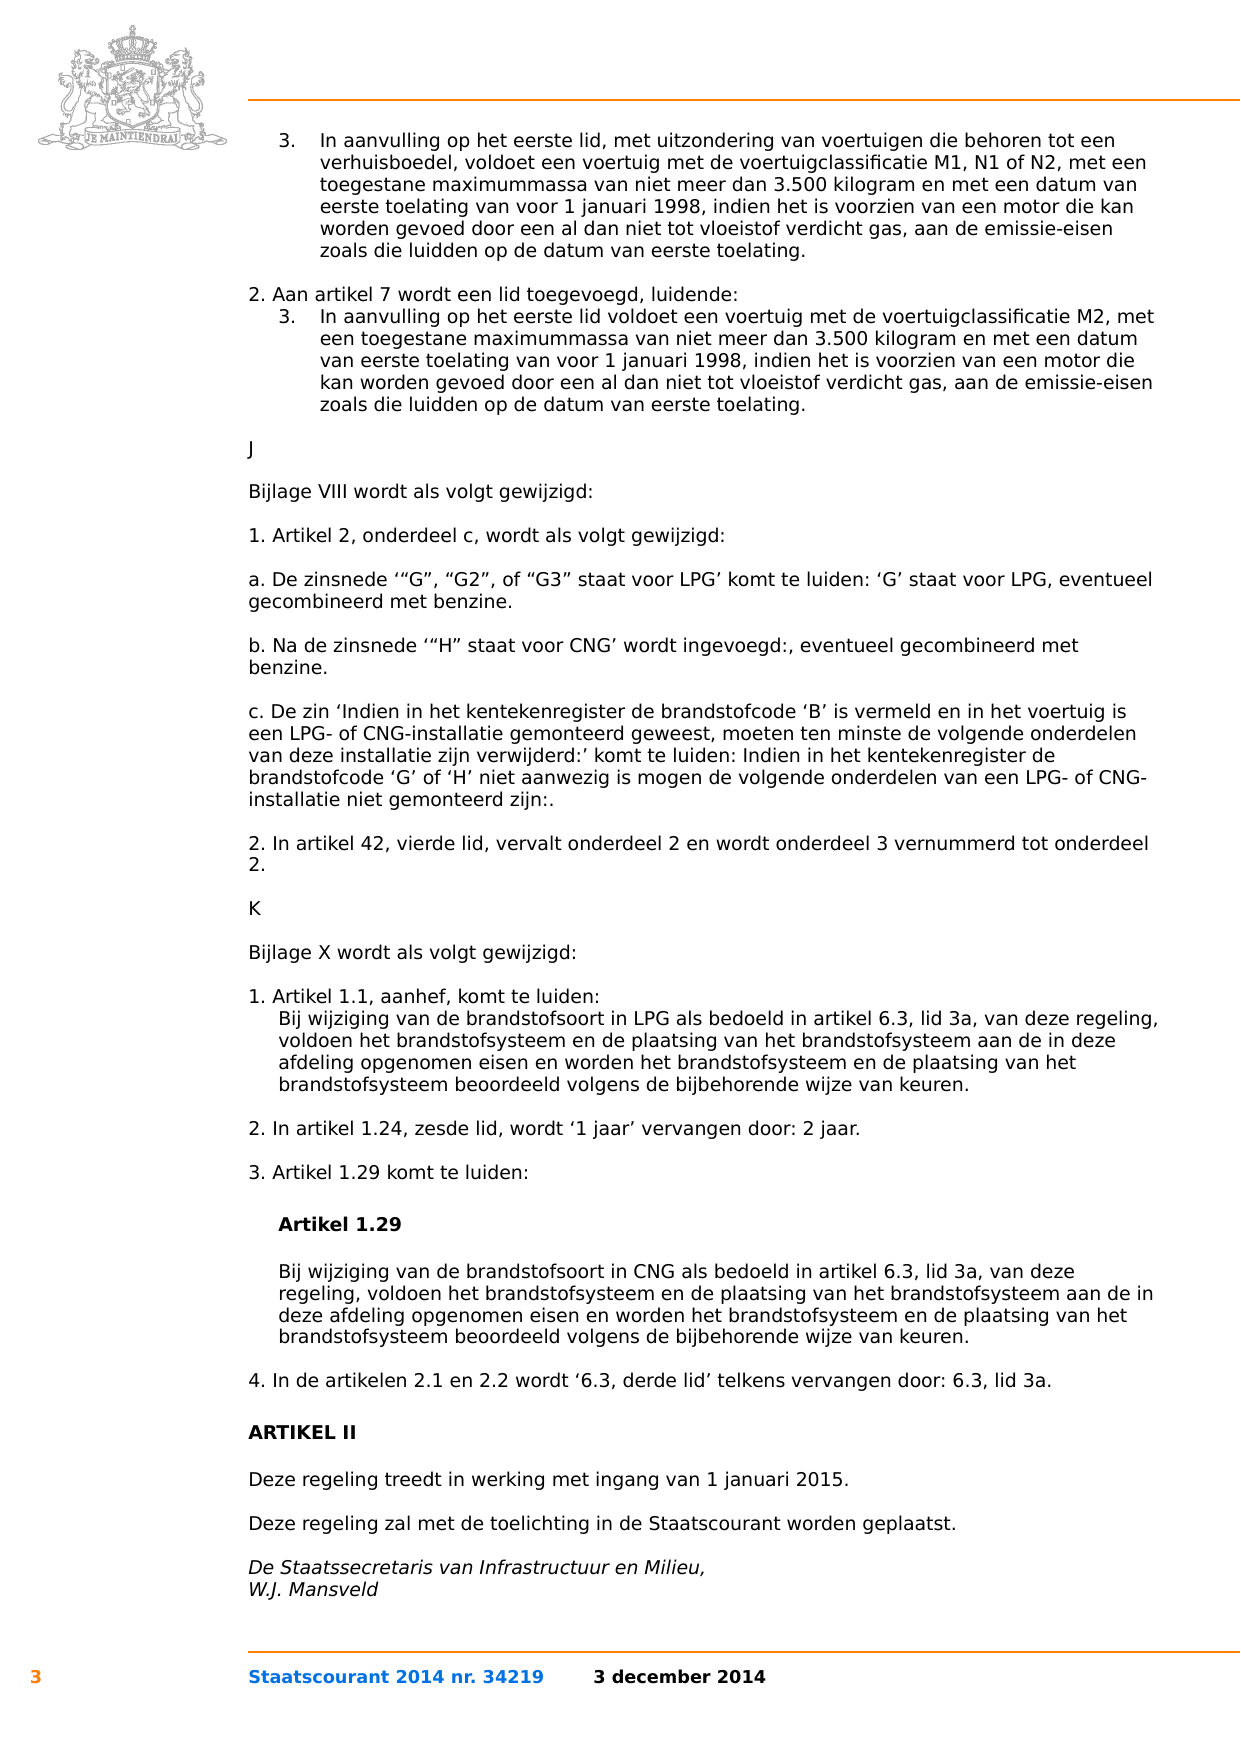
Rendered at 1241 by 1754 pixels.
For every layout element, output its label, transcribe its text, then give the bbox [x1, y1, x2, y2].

text a. De zinsnede ‘“G”, “G2”, of “G3” staat voor LPG’ komt te luiden: ‘G’ staat voor LPG, eventueel gecombineerd met benzine. [248, 569, 1163, 613]
text De Staatssecretaris van Infrastructuur en Milieu, W.J. Mansveld [248, 1557, 1163, 1601]
text 3. Artikel 1.29 komt te luiden: [248, 1162, 1163, 1183]
text 1. Artikel 1.1, aanhef, komt te luiden: [248, 986, 1163, 1008]
subtitle Artikel 1.29 [278, 1213, 1163, 1236]
text 2. Aan artikel 7 wordt een lid toegevoegd, luidende: [248, 284, 1163, 306]
picture [38, 25, 227, 150]
text b. Na de zinsnede ‘“H” staat voor CNG’ wordt ingevoegd:, eventueel gecombineerd met benzine. [248, 635, 1163, 679]
text Bij wijziging van de brandstofsoort in CNG als bedoeld in artikel 6.3, lid 3a, van deze regeling, voldoen het brandstofsysteem en de plaatsing van het brandstofsysteem aan de in deze afdeling opgenomen eisen en worden het brandstofsysteem en de plaatsing van het brandstofsysteem beoordeeld volgens de bijbehorende wijze van keuren. [278, 1261, 1163, 1348]
text 3. In aanvulling op het eerste lid voldoet een voertuig met de voertuigclassificatie M2, met een toegestane maximummassa van niet meer dan 3.500 kilogram en met een datum van eerste toelating van voor 1 januari 1998, indien het is voorzien van een motor die kan worden gevoed door een al dan niet tot vloeistof verdicht gas, aan de emissie-eisen zoals die luidden op de datum van eerste toelating. [278, 306, 1163, 416]
text 2. In artikel 42, vierde lid, vervalt onderdeel 2 en wordt onderdeel 3 vernummerd tot onderdeel 2. [248, 832, 1163, 876]
text Bijlage VIII wordt als volgt gewijzigd: [248, 481, 1163, 503]
subtitle ARTIKEL II [248, 1422, 1163, 1444]
text K [248, 898, 1163, 920]
text Bij wijziging van de brandstofsoort in LPG als bedoeld in artikel 6.3, lid 3a, van deze regeling, voldoen het brandstofsysteem en de plaatsing van het brandstofsysteem aan de in deze afdeling opgenomen eisen en worden het brandstofsysteem en de plaatsing van het brandstofsysteem beoordeeld volgens de bijbehorende wijze van keuren. [278, 1008, 1163, 1096]
text Deze regeling zal met de toelichting in de Staatscourant worden geplaatst. [248, 1513, 1163, 1535]
text c. De zin ‘Indien in het kentekenregister de brandstofcode ‘B’ is vermeld en in het voertuig is een LPG- of CNG-installatie gemonteerd geweest, moeten ten minste de volgende onderdelen van deze installatie zijn verwijderd:’ komt te luiden: Indien in het kentekenregister de brandstofcode ‘G’ of ‘H’ niet aanwezig is mogen de volgende onderdelen van een LPG- of CNG-installatie niet gemonteerd zijn:. [248, 701, 1163, 811]
text 3. In aanvulling op het eerste lid, met uitzondering van voertuigen die behoren tot een verhuisboedel, voldoet een voertuig met de voertuigclassificatie M1, N1 of N2, met een toegestane maximummassa van niet meer dan 3.500 kilogram en met een datum van eerste toelating van voor 1 januari 1998, indien het is voorzien van een motor die kan worden gevoed door een al dan niet tot vloeistof verdicht gas, aan de emissie-eisen zoals die luidden op de datum van eerste toelating. [278, 130, 1163, 262]
text 1. Artikel 2, onderdeel c, wordt als volgt gewijzigd: [248, 525, 1163, 547]
text 2. In artikel 1.24, zesde lid, wordt ‘1 jaar’ vervangen door: 2 jaar. [248, 1118, 1163, 1140]
text Deze regeling treedt in werking met ingang van 1 januari 2015. [248, 1469, 1163, 1491]
text Bijlage X wordt als volgt gewijzigd: [248, 942, 1163, 964]
text 4. In de artikelen 2.1 en 2.2 wordt ‘6.3, derde lid’ telkens vervangen door: 6.3, lid 3a. [248, 1370, 1163, 1392]
text J [248, 437, 1163, 459]
